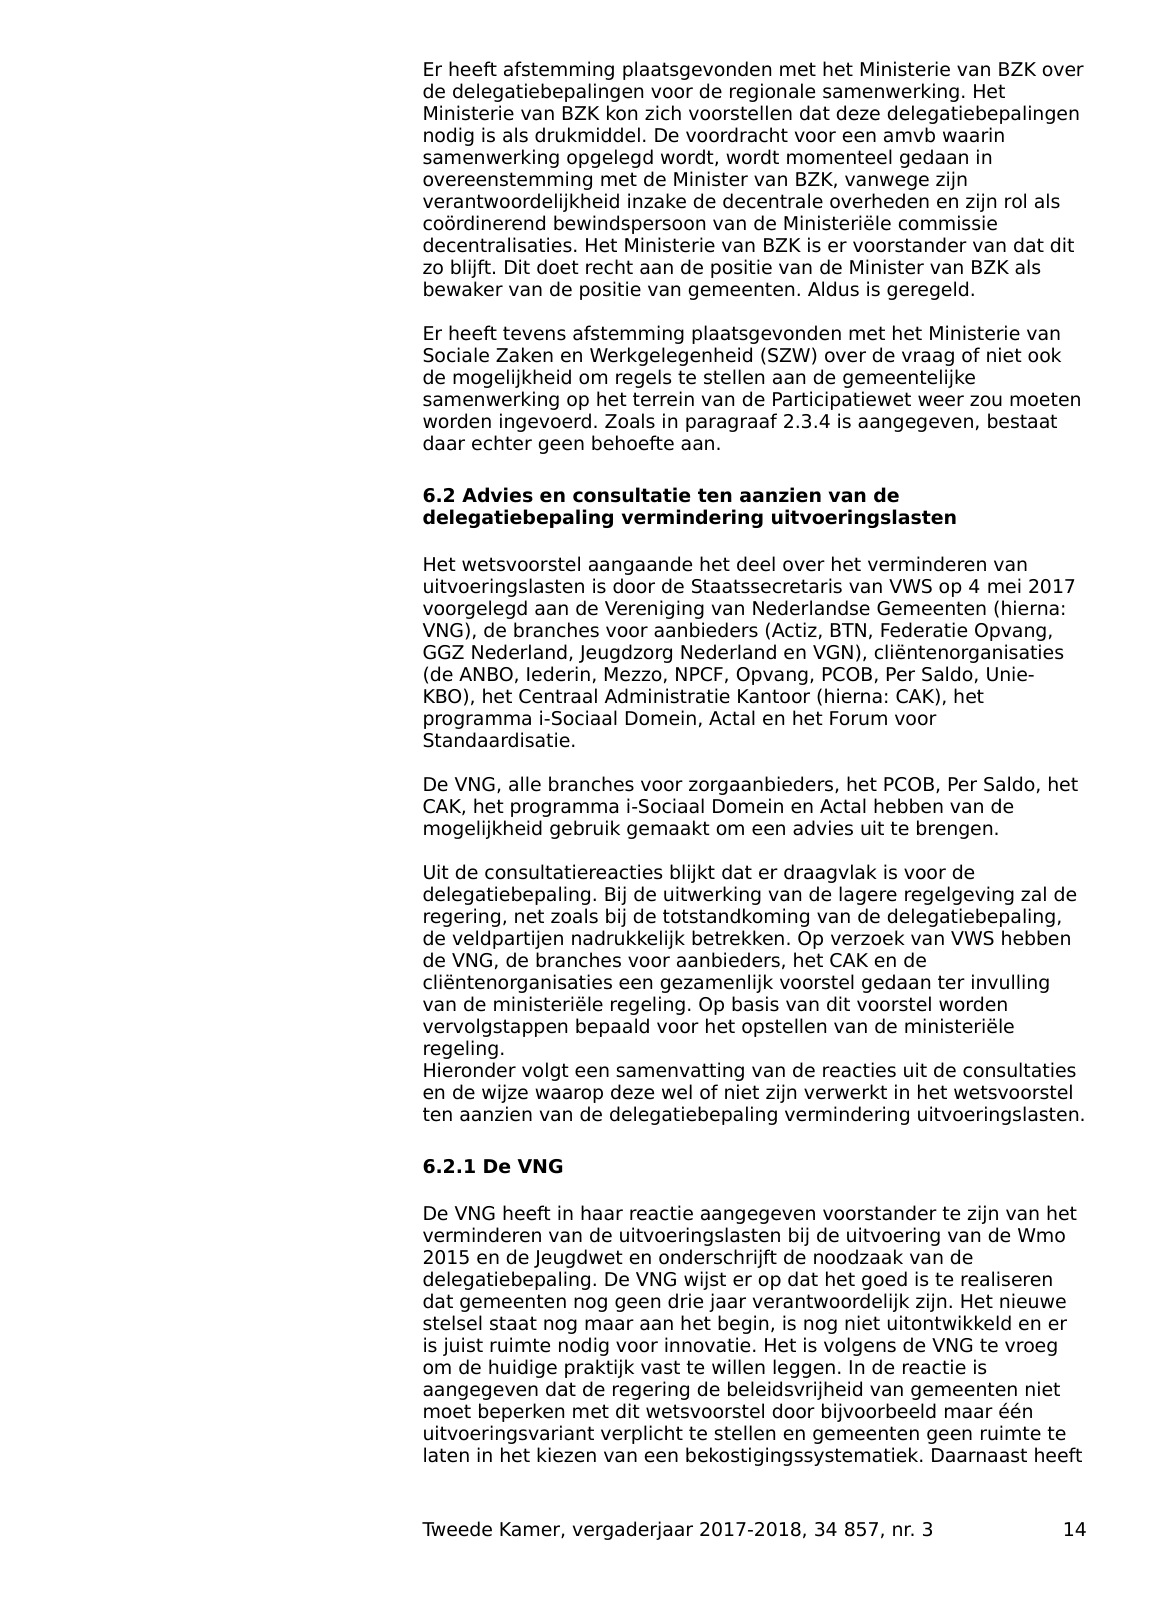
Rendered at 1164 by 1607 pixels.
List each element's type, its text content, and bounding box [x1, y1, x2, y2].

subtitle 6.2 Advies en consultatie ten aanzien van de delegatiebepaling vermindering uitvoeringslasten [422, 485, 1087, 529]
text De VNG, alle branches voor zorgaanbieders, het PCOB, Per Saldo, het CAK, het programma i-Sociaal Domein en Actal hebben van de mogelijkheid gebruik gemaakt om een advies uit te brengen. [422, 774, 1087, 840]
subtitle 6.2.1 De VNG [422, 1156, 1087, 1178]
text Er heeft tevens afstemming plaatsgevonden met het Ministerie van Sociale Zaken en Werkgelegenheid (SZW) over de vraag of niet ook de mogelijkheid om regels te stellen aan de gemeentelijke samenwerking op het terrein van de Participatiewet weer zou moeten worden ingevoerd. Zoals in paragraaf 2.3.4 is aangegeven, bestaat daar echter geen behoefte aan. [422, 323, 1087, 455]
text Er heeft afstemming plaatsgevonden met het Ministerie van BZK over de delegatiebepalingen voor de regionale samenwerking. Het Ministerie van BZK kon zich voorstellen dat deze delegatiebepalingen nodig is als drukmiddel. De voordracht voor een amvb waarin samenwerking opgelegd wordt, wordt momenteel gedaan in overeenstemming met de Minister van BZK, vanwege zijn verantwoordelijkheid inzake de decentrale overheden en zijn rol als coördinerend bewindspersoon van de Ministeriële commissie decentralisaties. Het Ministerie van BZK is er voorstander van dat dit zo blijft. Dit doet recht aan de positie van de Minister van BZK als bewaker van de positie van gemeenten. Aldus is geregeld. [422, 59, 1087, 301]
text Het wetsvoorstel aangaande het deel over het verminderen van uitvoeringslasten is door de Staatssecretaris van VWS op 4 mei 2017 voorgelegd aan de Vereniging van Nederlandse Gemeenten (hierna: VNG), de branches voor aanbieders (Actiz, BTN, Federatie Opvang, GGZ Nederland, Jeugdzorg Nederland en VGN), cliëntenorganisaties (de ANBO, Iederin, Mezzo, NPCF, Opvang, PCOB, Per Saldo, Unie-KBO), het Centraal Administratie Kantoor (hierna: CAK), het programma i-Sociaal Domein, Actal en het Forum voor Standaardisatie. [422, 554, 1087, 752]
text De VNG heeft in haar reactie aangegeven voorstander te zijn van het verminderen van de uitvoeringslasten bij de uitvoering van de Wmo 2015 en de Jeugdwet en onderschrijft de noodzaak van de delegatiebepaling. De VNG wijst er op dat het goed is te realiseren dat gemeenten nog geen drie jaar verantwoordelijk zijn. Het nieuwe stelsel staat nog maar aan het begin, is nog niet uitontwikkeld en er is juist ruimte nodig voor innovatie. Het is volgens de VNG te vroeg om de huidige praktijk vast te willen leggen. In de reactie is aangegeven dat de regering de beleidsvrijheid van gemeenten niet moet beperken met dit wetsvoorstel door bijvoorbeeld maar één uitvoeringsvariant verplicht te stellen en gemeenten geen ruimte te laten in het kiezen van een bekostigingssystematiek. Daarnaast heeft [422, 1203, 1087, 1466]
text Hieronder volgt een samenvatting van de reacties uit de consultaties en de wijze waarop deze wel of niet zijn verwerkt in het wetsvoorstel ten aanzien van de delegatiebepaling vermindering uitvoeringslasten. [422, 1060, 1087, 1126]
text Uit de consultatiereacties blijkt dat er draagvlak is voor de delegatiebepaling. Bij de uitwerking van de lagere regelgeving zal de regering, net zoals bij de totstandkoming van de delegatiebepaling, de veldpartijen nadrukkelijk betrekken. Op verzoek van VWS hebben de VNG, de branches voor aanbieders, het CAK en de cliëntenorganisaties een gezamenlijk voorstel gedaan ter invulling van de ministeriële regeling. Op basis van dit voorstel worden vervolgstappen bepaald voor het opstellen van de ministeriële regeling. [422, 862, 1087, 1060]
